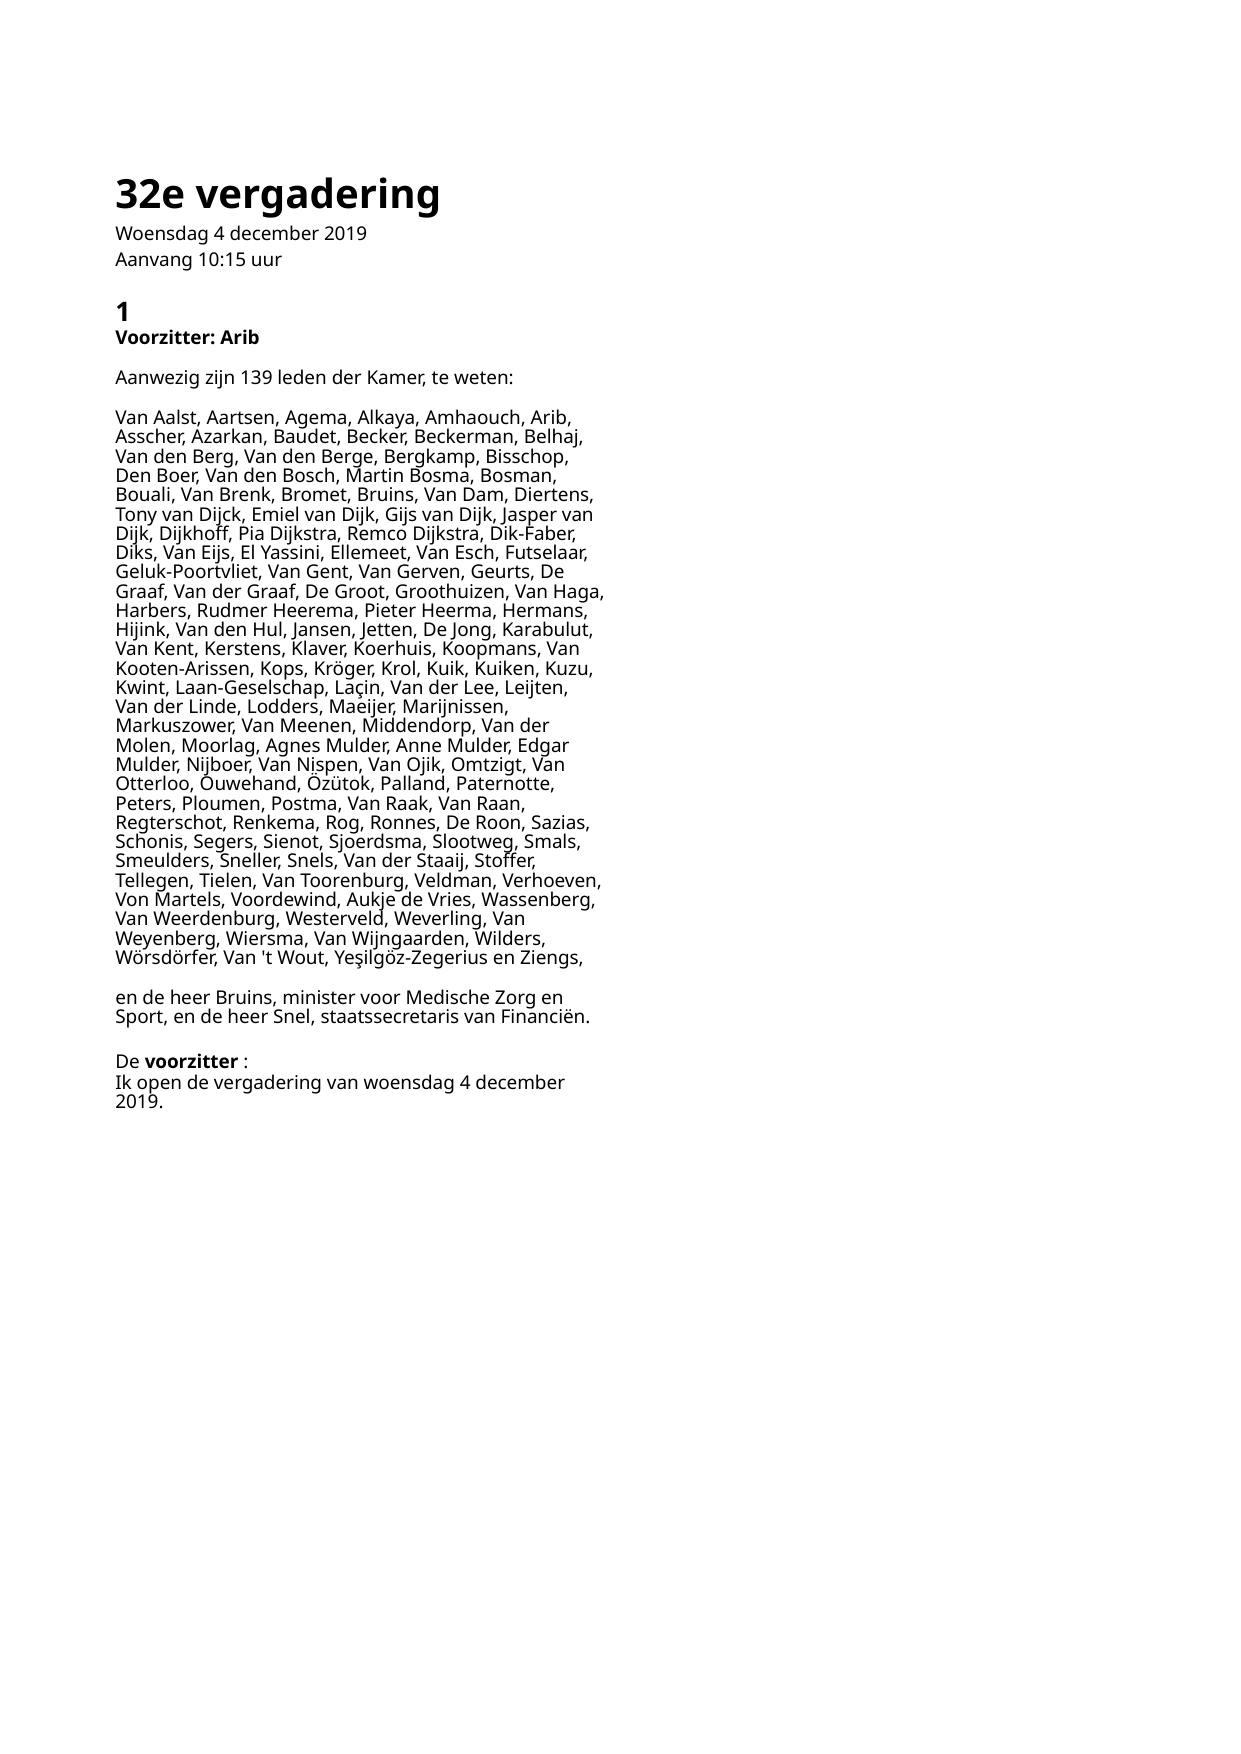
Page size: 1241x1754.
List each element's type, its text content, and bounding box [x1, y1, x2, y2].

text en de heer Bruins, minister voor Medische Zorg en Sport, en de heer Snel, staatssecretaris van Financiën. [115, 989, 605, 1027]
text 1 [115, 292, 605, 329]
text Aanwezig zijn 139 leden der Kamer, te weten: [115, 369, 605, 388]
text Aanvang 10:15 uur [115, 246, 605, 272]
text Woensdag 4 december 2019 [115, 220, 605, 246]
text 32e vergadering [115, 165, 605, 220]
text Van Aalst, Aartsen, Agema, Alkaya, Amhaouch, Arib, Asscher, Azarkan, Baudet, Becker, Beckerman, Belhaj, Van den Berg, Van den Berge, Bergkamp, Bisschop, Den Boer, Van den Bosch, Martin Bosma, Bosman, Bouali, Van Brenk, Bromet, Bruins, Van Dam, Diertens, Tony van Dijck, Emiel van Dijk, Gijs van Dijk, Jasper van Dijk, Dijkhoff, Pia Dijkstra, Remco Dijkstra, Dik-Faber, Diks, Van Eijs, El Yassini, Ellemeet, Van Esch, Futselaar, Geluk-Poortvliet, Van Gent, Van Gerven, Geurts, De Graaf, Van der Graaf, De Groot, Groothuizen, Van Haga, Harbers, Rudmer Heerema, Pieter Heerma, Hermans, Hijink, Van den Hul, Jansen, Jetten, De Jong, Karabulut, Van Kent, Kerstens, Klaver, Koerhuis, Koopmans, Van Kooten-Arissen, Kops, Kröger, Krol, Kuik, Kuiken, Kuzu, Kwint, Laan-Geselschap, Laçin, Van der Lee, Leijten, Van der Linde, Lodders, Maeijer, Marijnissen, Markuszower, Van Meenen, Middendorp, Van der Molen, Moorlag, Agnes Mulder, Anne Mulder, Edgar Mulder, Nijboer, Van Nispen, Van Ojik, Omtzigt, Van Otterloo, Ouwehand, Özütok, Palland, Paternotte, Peters, Ploumen, Postma, Van Raak, Van Raan, Regterschot, Renkema, Rog, Ronnes, De Roon, Sazias, Schonis, Segers, Sienot, Sjoerdsma, Slootweg, Smals, Smeulders, Sneller, Snels, Van der Staaij, Stoffer, Tellegen, Tielen, Van Toorenburg, Veldman, Verhoeven, Von Martels, Voordewind, Aukje de Vries, Wassenberg, Van Weerdenburg, Westerveld, Weverling, Van Weyenberg, Wiersma, Van Wijngaarden, Wilders, Wörsdörfer, Van 't Wout, Yeşilgöz-Zegerius en Ziengs, [115, 409, 605, 968]
text Voorzitter: Arib [115, 329, 605, 348]
text Ik open de vergadering van woensdag 4 december 2019. [115, 1074, 605, 1112]
text De voorzitter : [115, 1048, 605, 1074]
